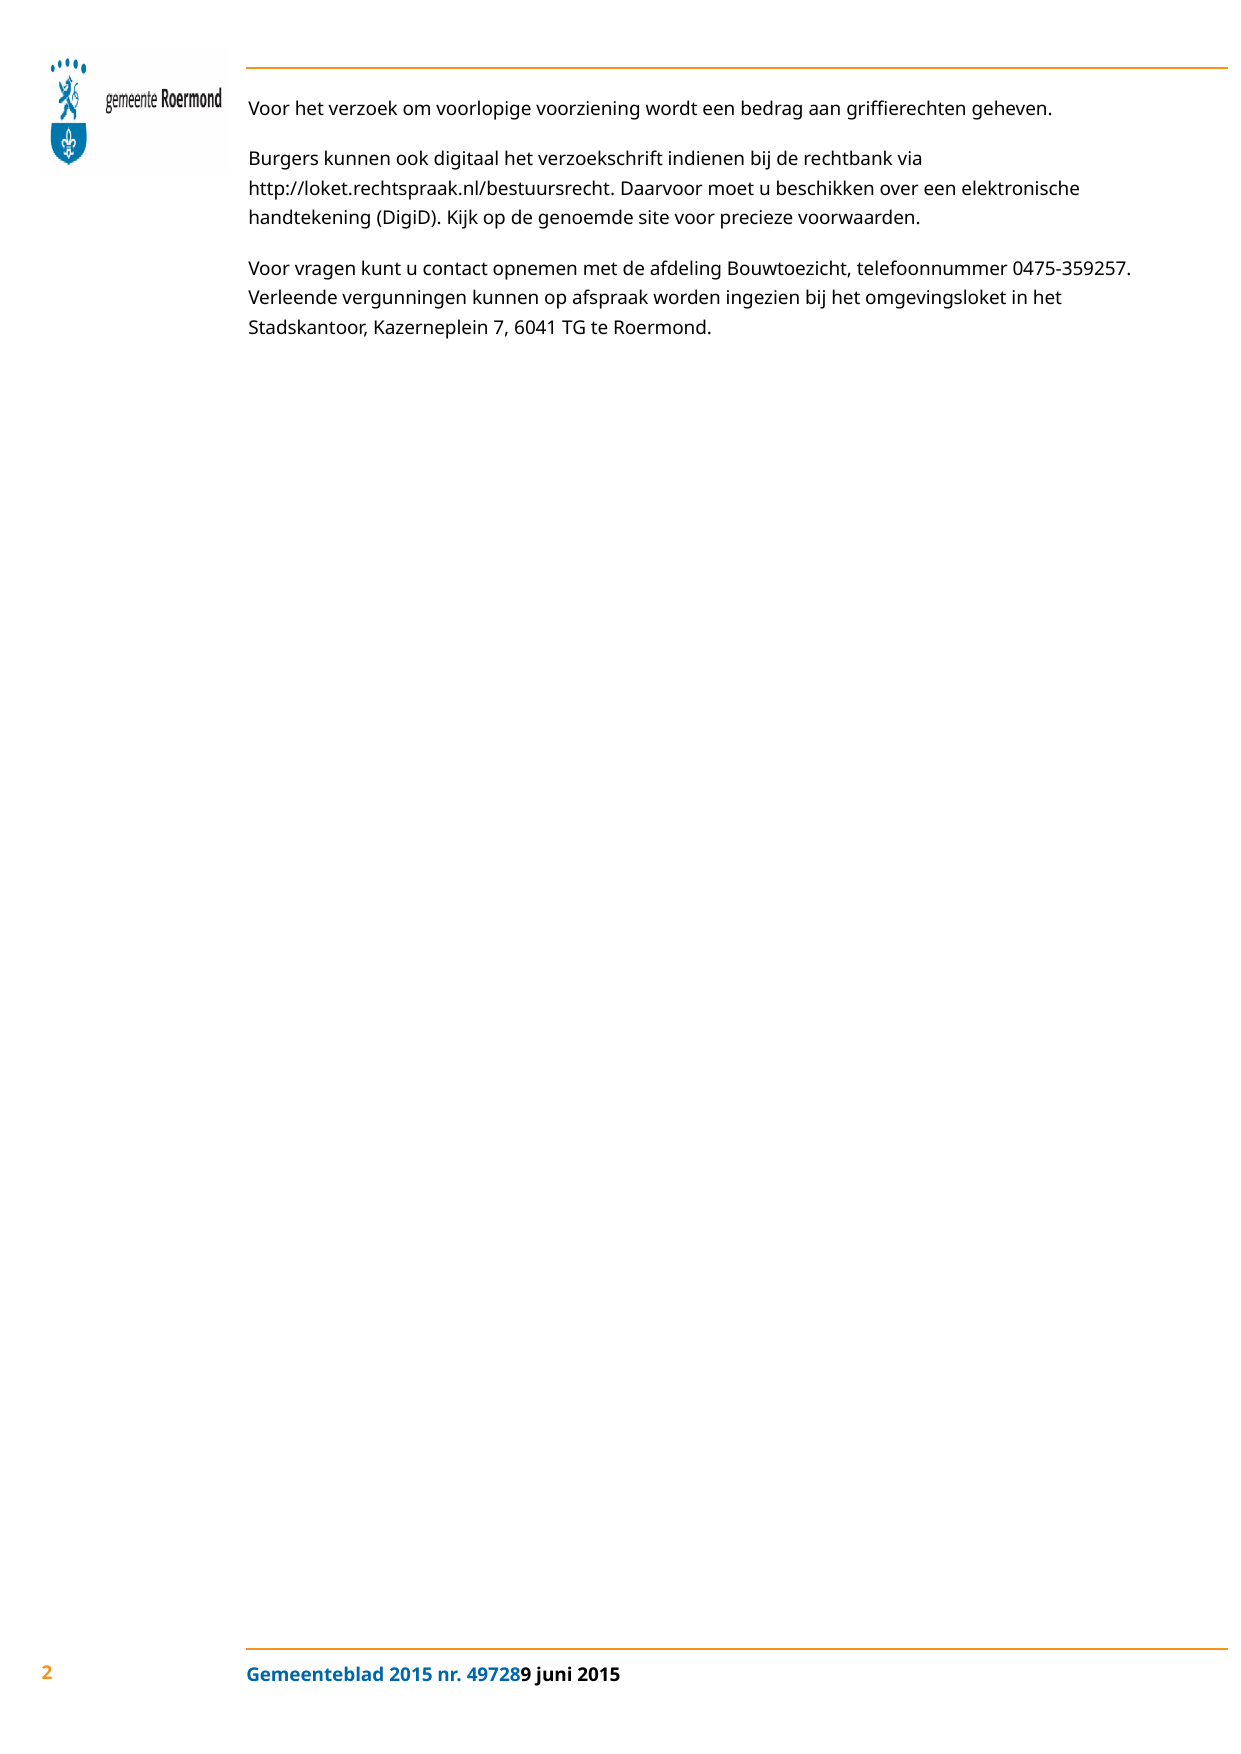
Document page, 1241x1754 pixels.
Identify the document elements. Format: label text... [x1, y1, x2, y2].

text Burgers kunnen ook digitaal het verzoekschrift indienen bij de rechtbank via http://loket.rechtspraak.nl/bestuursrecht. Daarvoor moet u beschikken over een elektronische handtekening (DigiD). Kijk op de genoemde site voor precieze voorwaarden. [248, 145, 1152, 230]
text Voor vragen kunt u contact opnemen met de afdeling Bouwtoezicht, telefoonnummer 0475-359257. Verleende vergunningen kunnen op afspraak worden ingezien bij het omgevingsloket in het Stadskantoor, Kazerneplein 7, 6041 TG te Roermond. [248, 255, 1152, 340]
picture [41, 47, 231, 172]
text Voor het verzoek om voorlopige voorziening wordt een bedrag aan griffierechten geheven. [248, 95, 1152, 121]
